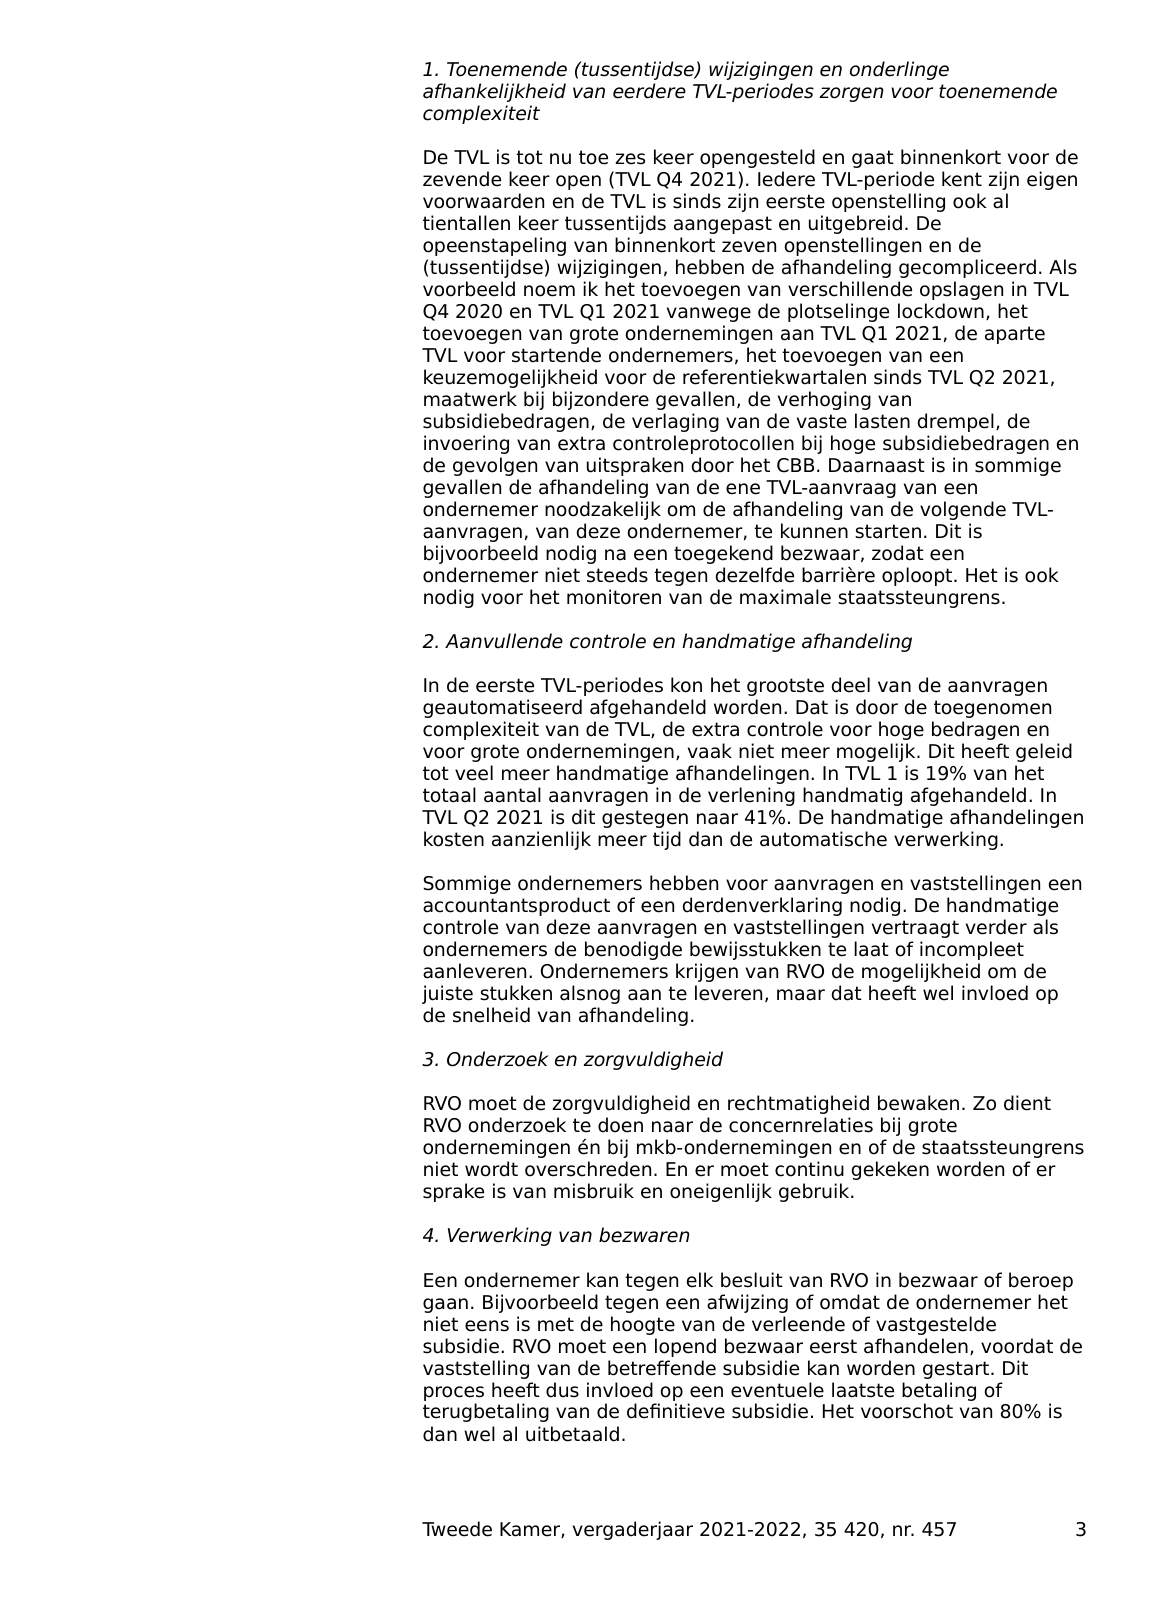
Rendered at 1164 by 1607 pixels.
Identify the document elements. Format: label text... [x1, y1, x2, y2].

subtitle 1. Toenemende (tussentijdse) wijzigingen en onderlinge afhankelijkheid van eerdere TVL-periodes zorgen voor toenemende complexiteit [422, 59, 1087, 125]
subtitle 4. Verwerking van bezwaren [422, 1225, 1087, 1247]
text RVO moet de zorgvuldigheid en rechtmatigheid bewaken. Zo dient RVO onderzoek te doen naar de concernrelaties bij grote ondernemingen én bij mkb-ondernemingen en of de staatssteungrens niet wordt overschreden. En er moet continu gekeken worden of er sprake is van misbruik en oneigenlijk gebruik. [422, 1093, 1087, 1203]
text De TVL is tot nu toe zes keer opengesteld en gaat binnenkort voor de zevende keer open (TVL Q4 2021). Iedere TVL-periode kent zijn eigen voorwaarden en de TVL is sinds zijn eerste openstelling ook al tientallen keer tussentijds aangepast en uitgebreid. De opeenstapeling van binnenkort zeven openstellingen en de (tussentijdse) wijzigingen, hebben de afhandeling gecompliceerd. Als voorbeeld noem ik het toevoegen van verschillende opslagen in TVL Q4 2020 en TVL Q1 2021 vanwege de plotselinge lockdown, het toevoegen van grote ondernemingen aan TVL Q1 2021, de aparte TVL voor startende ondernemers, het toevoegen van een keuzemogelijkheid voor de referentiekwartalen sinds TVL Q2 2021, maatwerk bij bijzondere gevallen, de verhoging van subsidiebedragen, de verlaging van de vaste lasten drempel, de invoering van extra controleprotocollen bij hoge subsidiebedragen en de gevolgen van uitspraken door het CBB. Daarnaast is in sommige gevallen de afhandeling van de ene TVL-aanvraag van een ondernemer noodzakelijk om de afhandeling van de volgende TVL-aanvragen, van deze ondernemer, te kunnen starten. Dit is bijvoorbeeld nodig na een toegekend bezwaar, zodat een ondernemer niet steeds tegen dezelfde barrière oploopt. Het is ook nodig voor het monitoren van de maximale staatssteungrens. [422, 147, 1087, 609]
subtitle 2. Aanvullende controle en handmatige afhandeling [422, 631, 1087, 653]
text In de eerste TVL-periodes kon het grootste deel van de aanvragen geautomatiseerd afgehandeld worden. Dat is door de toegenomen complexiteit van de TVL, de extra controle voor hoge bedragen en voor grote ondernemingen, vaak niet meer mogelijk. Dit heeft geleid tot veel meer handmatige afhandelingen. In TVL 1 is 19% van het totaal aantal aanvragen in de verlening handmatig afgehandeld. In TVL Q2 2021 is dit gestegen naar 41%. De handmatige afhandelingen kosten aanzienlijk meer tijd dan de automatische verwerking. [422, 675, 1087, 851]
text Sommige ondernemers hebben voor aanvragen en vaststellingen een accountantsproduct of een derdenverklaring nodig. De handmatige controle van deze aanvragen en vaststellingen vertraagt verder als ondernemers de benodigde bewijsstukken te laat of incompleet aanleveren. Ondernemers krijgen van RVO de mogelijkheid om de juiste stukken alsnog aan te leveren, maar dat heeft wel invloed op de snelheid van afhandeling. [422, 873, 1087, 1027]
text Een ondernemer kan tegen elk besluit van RVO in bezwaar of beroep gaan. Bijvoorbeeld tegen een afwijzing of omdat de ondernemer het niet eens is met de hoogte van de verleende of vastgestelde subsidie. RVO moet een lopend bezwaar eerst afhandelen, voordat de vaststelling van de betreffende subsidie kan worden gestart. Dit proces heeft dus invloed op een eventuele laatste betaling of terugbetaling van de definitieve subsidie. Het voorschot van 80% is dan wel al uitbetaald. [422, 1269, 1087, 1445]
subtitle 3. Onderzoek en zorgvuldigheid [422, 1049, 1087, 1071]
